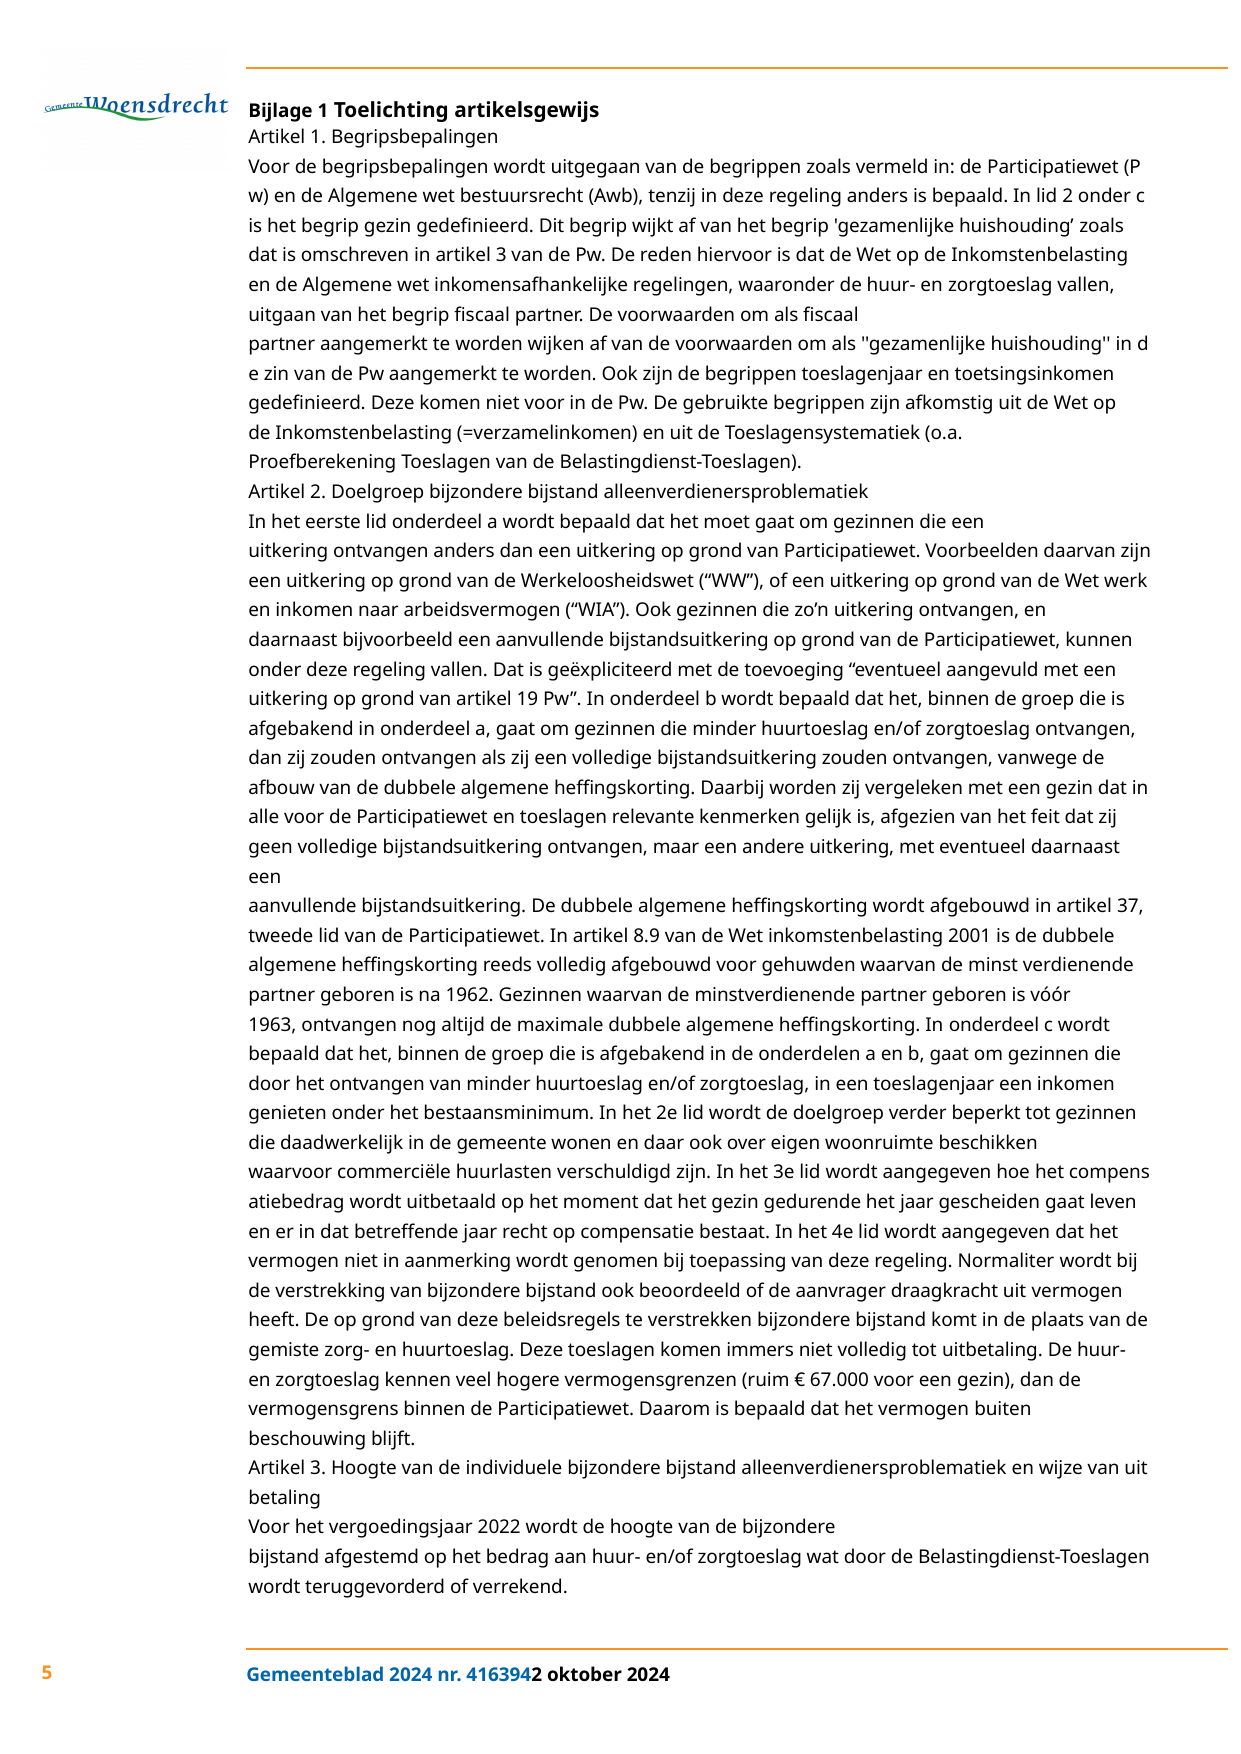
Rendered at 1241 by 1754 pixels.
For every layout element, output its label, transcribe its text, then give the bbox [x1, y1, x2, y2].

text Artikel 2. Doelgroep bijzondere bijstand alleenverdienersproblematiek [248, 478, 1152, 504]
text Artikel 1. Begripsbepalingen [248, 123, 1152, 149]
text Voor het vergoedingsjaar 2022 wordt de hoogte van de bijzondere bijstand afgestemd op het bedrag aan huur- en/of zorgtoeslag wat door de Belastingdienst-Toeslagen wordt teruggevorderd of verrekend. [248, 1514, 1152, 1599]
text In het eerste lid onderdeel a wordt bepaald dat het moet gaat om gezinnen die een uitkering ontvangen anders dan een uitkering op grond van Participatiewet. Voorbeelden daarvan zijn een uitkering op grond van de Werkeloosheidswet (“WW”), of een uitkering op grond van de Wet werk en inkomen naar arbeidsvermogen (“WIA”). Ook gezinnen die zo’n uitkering ontvangen, en daarnaast bijvoorbeeld een aanvullende bijstandsuitkering op grond van de Participatiewet, kunnen onder deze regeling vallen. Dat is geëxpliciteerd met de toevoeging “eventueel aangevuld met een uitkering op grond van artikel 19 Pw”. In onderdeel b wordt bepaald dat het, binnen de groep die is afgebakend in onderdeel a, gaat om gezinnen die minder huurtoeslag en/of zorgtoeslag ontvangen, dan zij zouden ontvangen als zij een volledige bijstandsuitkering zouden ontvangen, vanwege de afbouw van de dubbele algemene heffingskorting. Daarbij worden zij vergeleken met een gezin dat in alle voor de Participatiewet en toeslagen relevante kenmerken gelijk is, afgezien van het feit dat zij geen volledige bijstandsuitkering ontvangen, maar een andere uitkering, met eventueel daarnaast een aanvullende bijstandsuitkering. De dubbele algemene heffingskorting wordt afgebouwd in artikel 37, tweede lid van de Participatiewet. In artikel 8.9 van de Wet inkomstenbelasting 2001 is de dubbele algemene heffingskorting reeds volledig afgebouwd voor gehuwden waarvan de minst verdienende partner geboren is na 1962. Gezinnen waarvan de minstverdienende partner geboren is vóór 1963, ontvangen nog altijd de maximale dubbele algemene heffingskorting. In onderdeel c wordt bepaald dat het, binnen de groep die is afgebakend in de onderdelen a en b, gaat om gezinnen die door het ontvangen van minder huurtoeslag en/of zorgtoeslag, in een toeslagenjaar een inkomen genieten onder het bestaansminimum. In het 2e lid wordt de doelgroep verder beperkt tot gezinnen die daadwerkelijk in de gemeente wonen en daar ook over eigen woonruimte beschikken waarvoor commerciële huurlasten verschuldigd zijn. In het 3e lid wordt aangegeven hoe het compensatiebedrag wordt uitbetaald op het moment dat het gezin gedurende het jaar gescheiden gaat leven en er in dat betreffende jaar recht op compensatie bestaat. In het 4e lid wordt aangegeven dat het vermogen niet in aanmerking wordt genomen bij toepassing van deze regeling. Normaliter wordt bij de verstrekking van bijzondere bijstand ook beoordeeld of de aanvrager draagkracht uit vermogen heeft. De op grond van deze beleidsregels te verstrekken bijzondere bijstand komt in de plaats van de gemiste zorg- en huurtoeslag. Deze toeslagen komen immers niet volledig tot uitbetaling. De huur- en zorgtoeslag kennen veel hogere vermogensgrenzen (ruim € 67.000 voor een gezin), dan de vermogensgrens binnen de Participatiewet. Daarom is bepaald dat het vermogen buiten beschouwing blijft. [248, 508, 1152, 1451]
text Artikel 3. Hoogte van de individuele bijzondere bijstand alleenverdienersproblematiek en wijze van uitbetaling [248, 1454, 1152, 1510]
picture [41, 47, 231, 172]
text Voor de begripsbepalingen wordt uitgegaan van de begrippen zoals vermeld in: de Participatiewet (Pw) en de Algemene wet bestuursrecht (Awb), tenzij in deze regeling anders is bepaald. In lid 2 onder c is het begrip gezin gedefinieerd. Dit begrip wijkt af van het begrip 'gezamenlijke huishouding’ zoals dat is omschreven in artikel 3 van de Pw. De reden hiervoor is dat de Wet op de Inkomstenbelasting en de Algemene wet inkomensafhankelijke regelingen, waaronder de huur- en zorgtoeslag vallen, uitgaan van het begrip fiscaal partner. De voorwaarden om als fiscaal partner aangemerkt te worden wijken af van de voorwaarden om als ''gezamenlijke huishouding'' in de zin van de Pw aangemerkt te worden. Ook zijn de begrippen toeslagenjaar en toetsingsinkomen gedefinieerd. Deze komen niet voor in de Pw. De gebruikte begrippen zijn afkomstig uit de Wet op de Inkomstenbelasting (=verzamelinkomen) en uit de Toeslagensystematiek (o.a. Proefberekening Toeslagen van de Belastingdienst-Toeslagen). [248, 153, 1152, 474]
text Bijlage 1 Toelichting artikelsgewijs [248, 95, 1152, 123]
